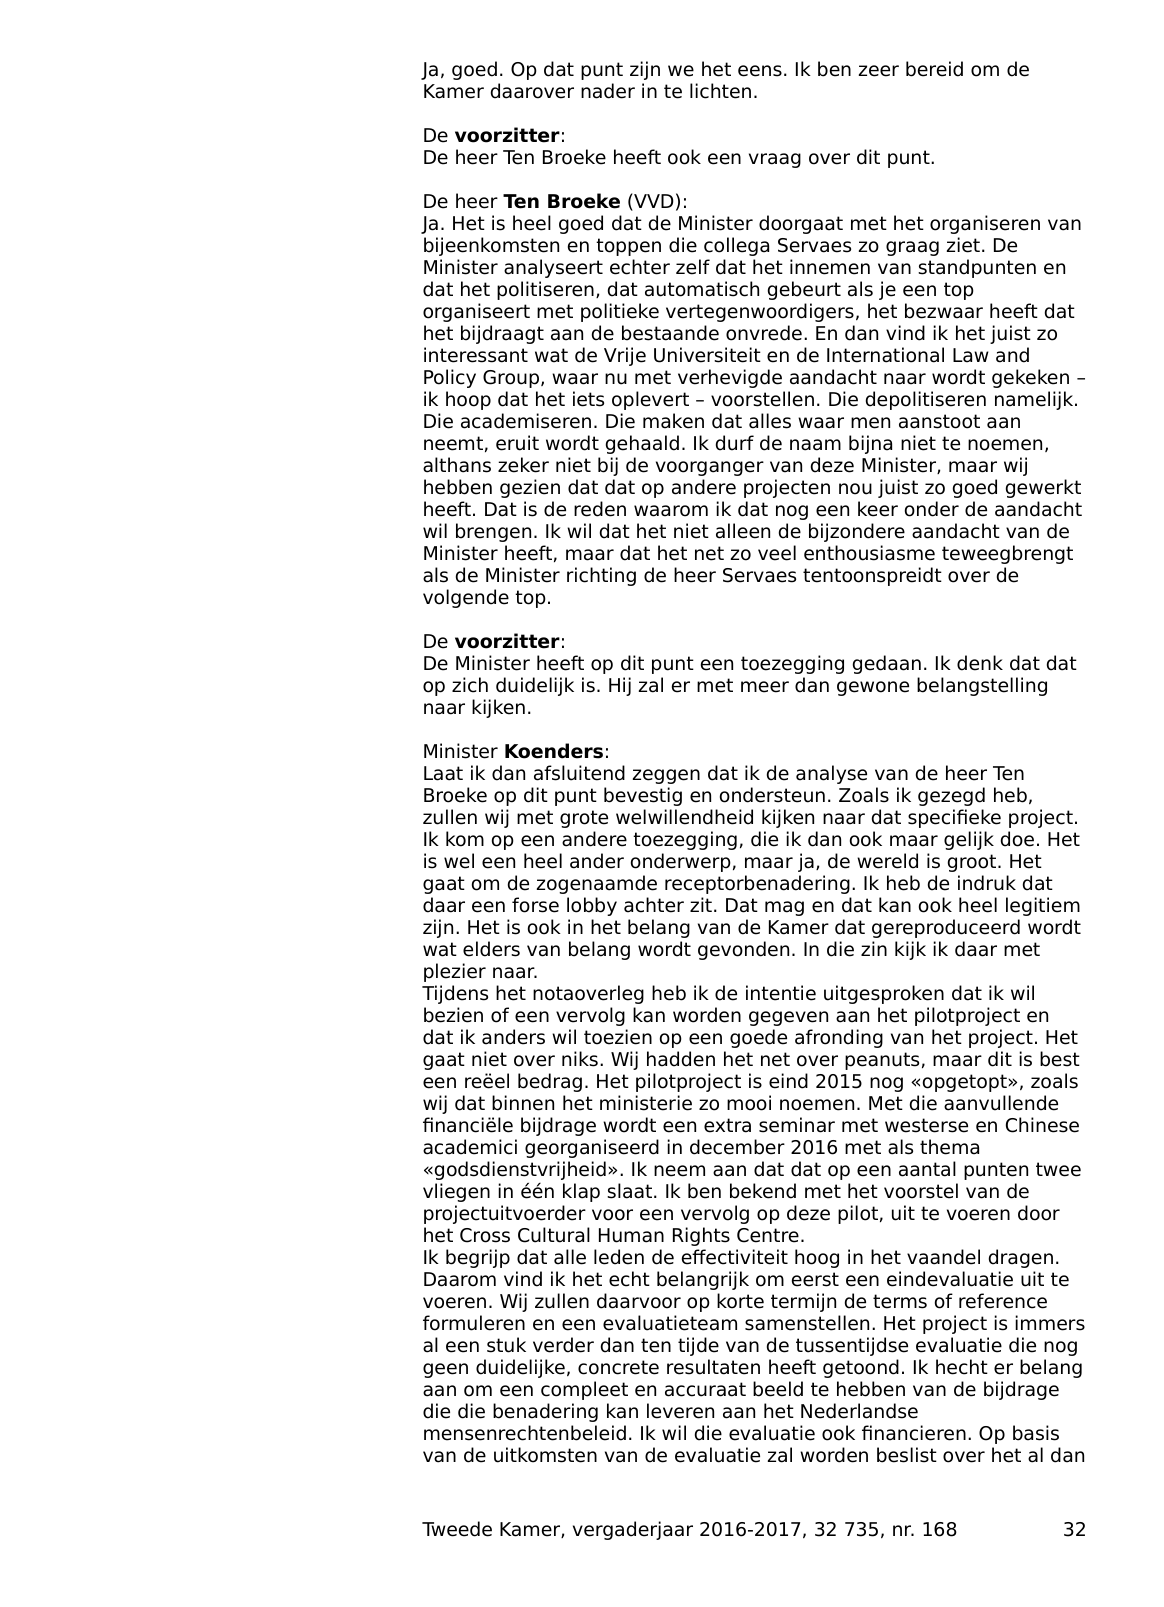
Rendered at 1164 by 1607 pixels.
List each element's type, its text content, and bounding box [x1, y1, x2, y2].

text Ik begrijp dat alle leden de effectiviteit hoog in het vaandel dragen. Daarom vind ik het echt belangrijk om eerst een eindevaluatie uit te voeren. Wij zullen daarvoor op korte termijn de terms of reference formuleren en een evaluatieteam samenstellen. Het project is immers al een stuk verder dan ten tijde van de tussentijdse evaluatie die nog geen duidelijke, concrete resultaten heeft getoond. Ik hecht er belang aan om een compleet en accuraat beeld te hebben van de bijdrage die die benadering kan leveren aan het Nederlandse mensenrechtenbeleid. Ik wil die evaluatie ook financieren. Op basis van de uitkomsten van de evaluatie zal worden beslist over het al dan [422, 1247, 1087, 1467]
text Minister Koenders: [422, 741, 1087, 763]
text Ja, goed. Op dat punt zijn we het eens. Ik ben zeer bereid om de Kamer daarover nader in te lichten. [422, 59, 1087, 103]
text De heer Ten Broeke heeft ook een vraag over dit punt. [422, 147, 1087, 169]
text De heer Ten Broeke (VVD): [422, 191, 1087, 213]
text De Minister heeft op dit punt een toezegging gedaan. Ik denk dat dat op zich duidelijk is. Hij zal er met meer dan gewone belangstelling naar kijken. [422, 653, 1087, 719]
text Ik kom op een andere toezegging, die ik dan ook maar gelijk doe. Het is wel een heel ander onderwerp, maar ja, de wereld is groot. Het gaat om de zogenaamde receptorbenadering. Ik heb de indruk dat daar een forse lobby achter zit. Dat mag en dat kan ook heel legitiem zijn. Het is ook in het belang van de Kamer dat gereproduceerd wordt wat elders van belang wordt gevonden. In die zin kijk ik daar met plezier naar. [422, 829, 1087, 983]
text Ja. Het is heel goed dat de Minister doorgaat met het organiseren van bijeenkomsten en toppen die collega Servaes zo graag ziet. De Minister analyseert echter zelf dat het innemen van standpunten en dat het politiseren, dat automatisch gebeurt als je een top organiseert met politieke vertegenwoordigers, het bezwaar heeft dat het bijdraagt aan de bestaande onvrede. En dan vind ik het juist zo interessant wat de Vrije Universiteit en de International Law and Policy Group, waar nu met verhevigde aandacht naar wordt gekeken – ik hoop dat het iets oplevert – voorstellen. Die depolitiseren namelijk. Die academiseren. Die maken dat alles waar men aanstoot aan neemt, eruit wordt gehaald. Ik durf de naam bijna niet te noemen, althans zeker niet bij de voorganger van deze Minister, maar wij hebben gezien dat dat op andere projecten nou juist zo goed gewerkt heeft. Dat is de reden waarom ik dat nog een keer onder de aandacht wil brengen. Ik wil dat het niet alleen de bijzondere aandacht van de Minister heeft, maar dat het net zo veel enthousiasme teweegbrengt als de Minister richting de heer Servaes tentoonspreidt over de volgende top. [422, 213, 1087, 609]
text De voorzitter: [422, 631, 1087, 653]
text De voorzitter: [422, 125, 1087, 147]
text Tijdens het notaoverleg heb ik de intentie uitgesproken dat ik wil bezien of een vervolg kan worden gegeven aan het pilotproject en dat ik anders wil toezien op een goede afronding van het project. Het gaat niet over niks. Wij hadden het net over peanuts, maar dit is best een reëel bedrag. Het pilotproject is eind 2015 nog «opgetopt», zoals wij dat binnen het ministerie zo mooi noemen. Met die aanvullende financiële bijdrage wordt een extra seminar met westerse en Chinese academici georganiseerd in december 2016 met als thema «godsdienstvrijheid». Ik neem aan dat dat op een aantal punten twee vliegen in één klap slaat. Ik ben bekend met het voorstel van de projectuitvoerder voor een vervolg op deze pilot, uit te voeren door het Cross Cultural Human Rights Centre. [422, 983, 1087, 1247]
text Laat ik dan afsluitend zeggen dat ik de analyse van de heer Ten Broeke op dit punt bevestig en ondersteun. Zoals ik gezegd heb, zullen wij met grote welwillendheid kijken naar dat specifieke project. [422, 763, 1087, 829]
